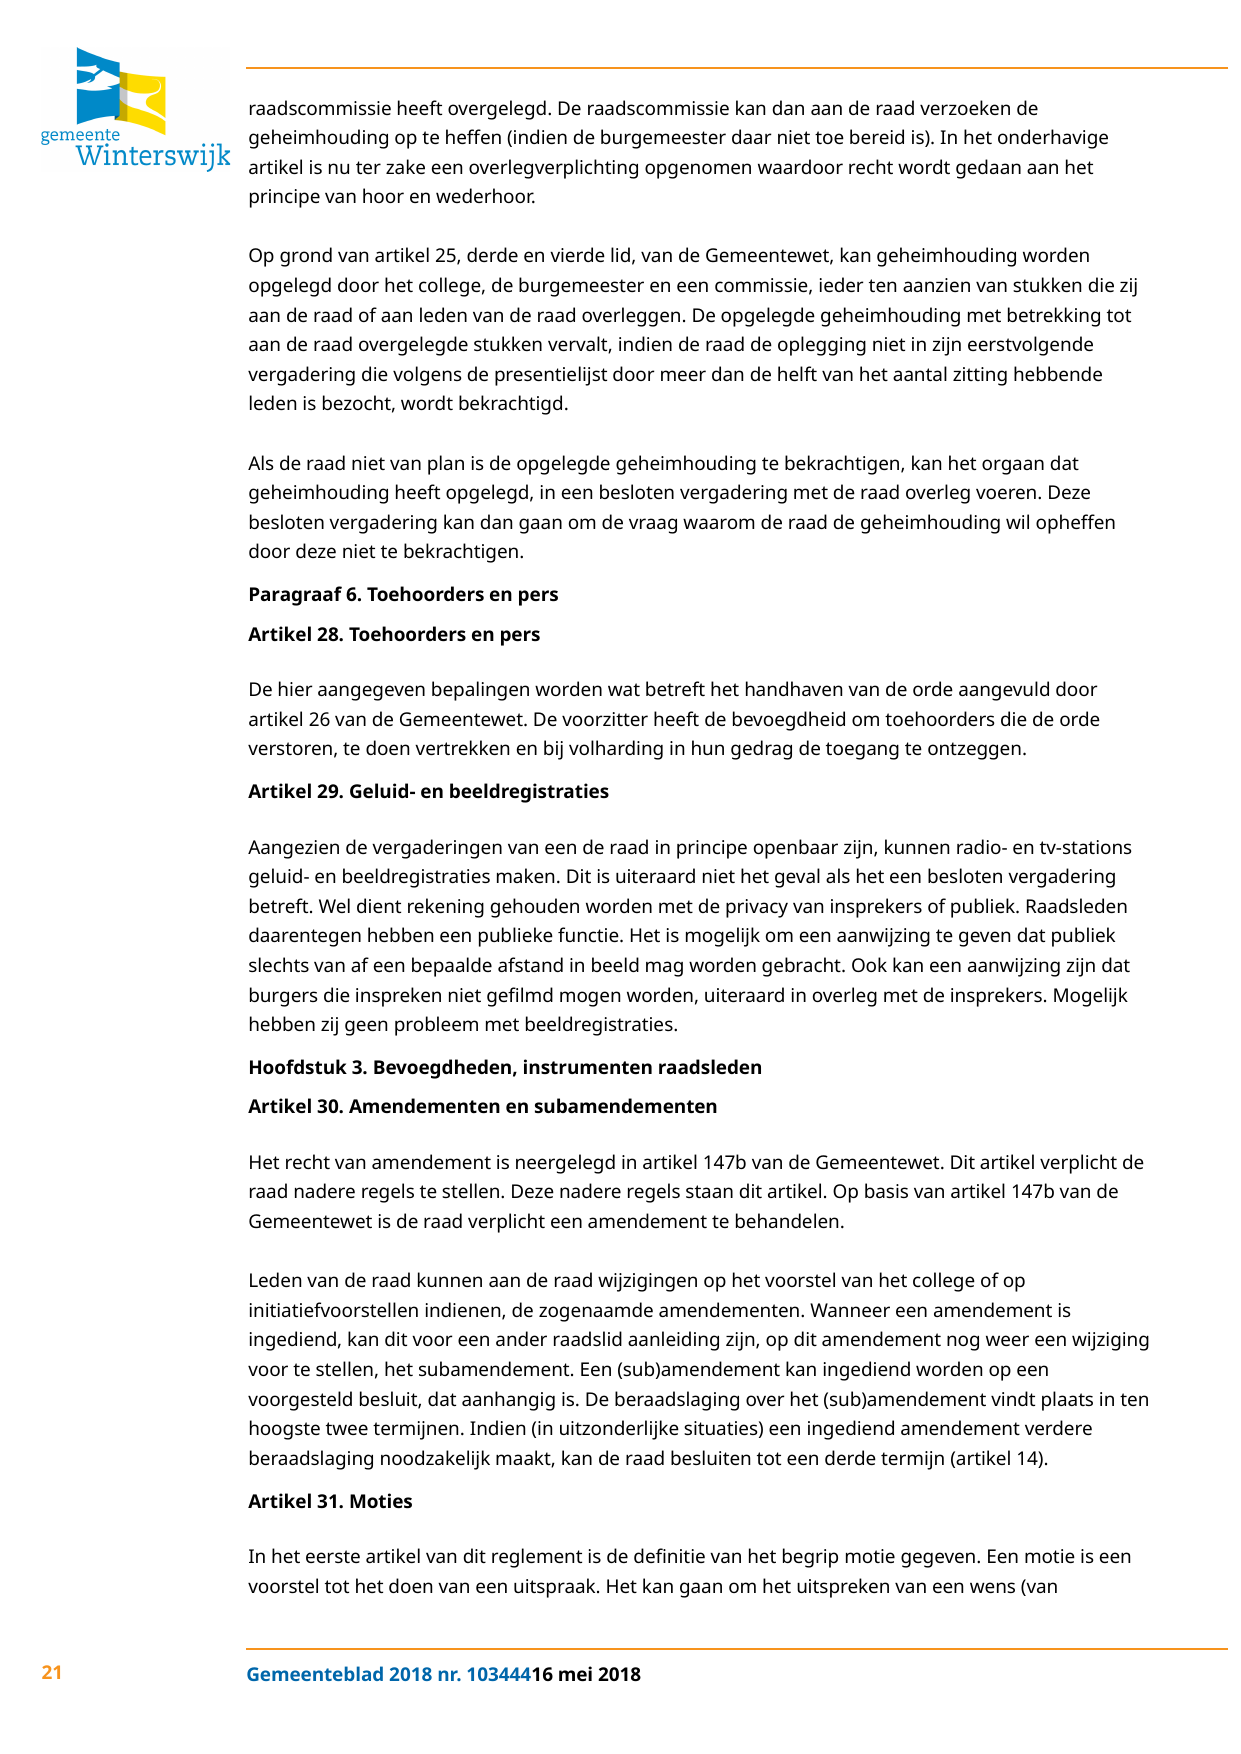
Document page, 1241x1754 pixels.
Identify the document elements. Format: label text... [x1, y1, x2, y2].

text Paragraaf 6. Toehoorders en pers [248, 582, 1152, 607]
text Het recht van amendement is neergelegd in artikel 147b van de Gemeentewet. Dit artikel verplicht de raad nadere regels te stellen. Deze nadere regels staan dit artikel. Op basis van artikel 147b van de Gemeentewet is de raad verplicht een amendement te behandelen. [248, 1149, 1152, 1234]
text Artikel 29. Geluid- en beeldregistraties [248, 778, 1152, 804]
text Artikel 31. Moties [248, 1488, 1152, 1514]
text Leden van de raad kunnen aan de raad wijzigingen op het voorstel van het college of op initiatiefvoorstellen indienen, de zogenaamde amendementen. Wanneer een amendement is ingediend, kan dit voor een ander raadslid aanleiding zijn, op dit amendement nog weer een wijziging voor te stellen, het subamendement. Een (sub)amendement kan ingediend worden op een voorgesteld besluit, dat aanhangig is. De beraadslaging over het (sub)amendement vindt plaats in ten hoogste twee termijnen. Indien (in uitzonderlijke situaties) een ingediend amendement verdere beraadslaging noodzakelijk maakt, kan de raad besluiten tot een derde termijn (artikel 14). [248, 1267, 1152, 1471]
text Als de raad niet van plan is de opgelegde geheimhouding te bekrachtigen, kan het orgaan dat geheimhouding heeft opgelegd, in een besloten vergadering met de raad overleg voeren. Deze besloten vergadering kan dan gaan om de vraag waarom de raad de geheimhouding wil opheffen door deze niet te bekrachtigen. [248, 450, 1152, 564]
text In het eerste artikel van dit reglement is de definitie van het begrip motie gegeven. Een motie is een voorstel tot het doen van een uitspraak. Het kan gaan om het uitspreken van een wens (van [248, 1543, 1152, 1599]
text Hoofdstuk 3. Bevoegdheden, instrumenten raadsleden [248, 1054, 1152, 1080]
text Artikel 30. Amendementen en subamendementen [248, 1094, 1152, 1119]
text Op grond van artikel 25, derde en vierde lid, van de Gemeentewet, kan geheimhouding worden opgelegd door het college, de burgemeester en een commissie, ieder ten aanzien van stukken die zij aan de raad of aan leden van de raad overleggen. De opgelegde geheimhouding met betrekking tot aan de raad overgelegde stukken vervalt, indien de raad de oplegging niet in zijn eerstvolgende vergadering die volgens de presentielijst door meer dan de helft van het aantal zitting hebbende leden is bezocht, wordt bekrachtigd. [248, 243, 1152, 416]
picture [41, 47, 231, 172]
text De hier aangegeven bepalingen worden wat betreft het handhaven van de orde aangevuld door artikel 26 van de Gemeentewet. De voorzitter heeft de bevoegdheid om toehoorders die de orde verstoren, te doen vertrekken en bij volharding in hun gedrag de toegang te ontzeggen. [248, 676, 1152, 761]
text raadscommissie heeft overgelegd. De raadscommissie kan dan aan de raad verzoeken de geheimhouding op te heffen (indien de burgemeester daar niet toe bereid is). In het onderhavige artikel is nu ter zake een overlegverplichting opgenomen waardoor recht wordt gedaan aan het principe van hoor en wederhoor. [248, 95, 1152, 209]
picture [225, 153, 231, 162]
text Artikel 28. Toehoorders en pers [248, 621, 1152, 647]
text Aangezien de vergaderingen van een de raad in principe openbaar zijn, kunnen radio- en tv-stations geluid- en beeldregistraties maken. Dit is uiteraard niet het geval als het een besloten vergadering betreft. Wel dient rekening gehouden worden met de privacy van insprekers of publiek. Raadsleden daarentegen hebben een publieke functie. Het is mogelijk om een aanwijzing te geven dat publiek slechts van af een bepaalde afstand in beeld mag worden gebracht. Ook kan een aanwijzing zijn dat burgers die inspreken niet gefilmd mogen worden, uiteraard in overleg met de insprekers. Mogelijk hebben zij geen probleem met beeldregistraties. [248, 834, 1152, 1037]
